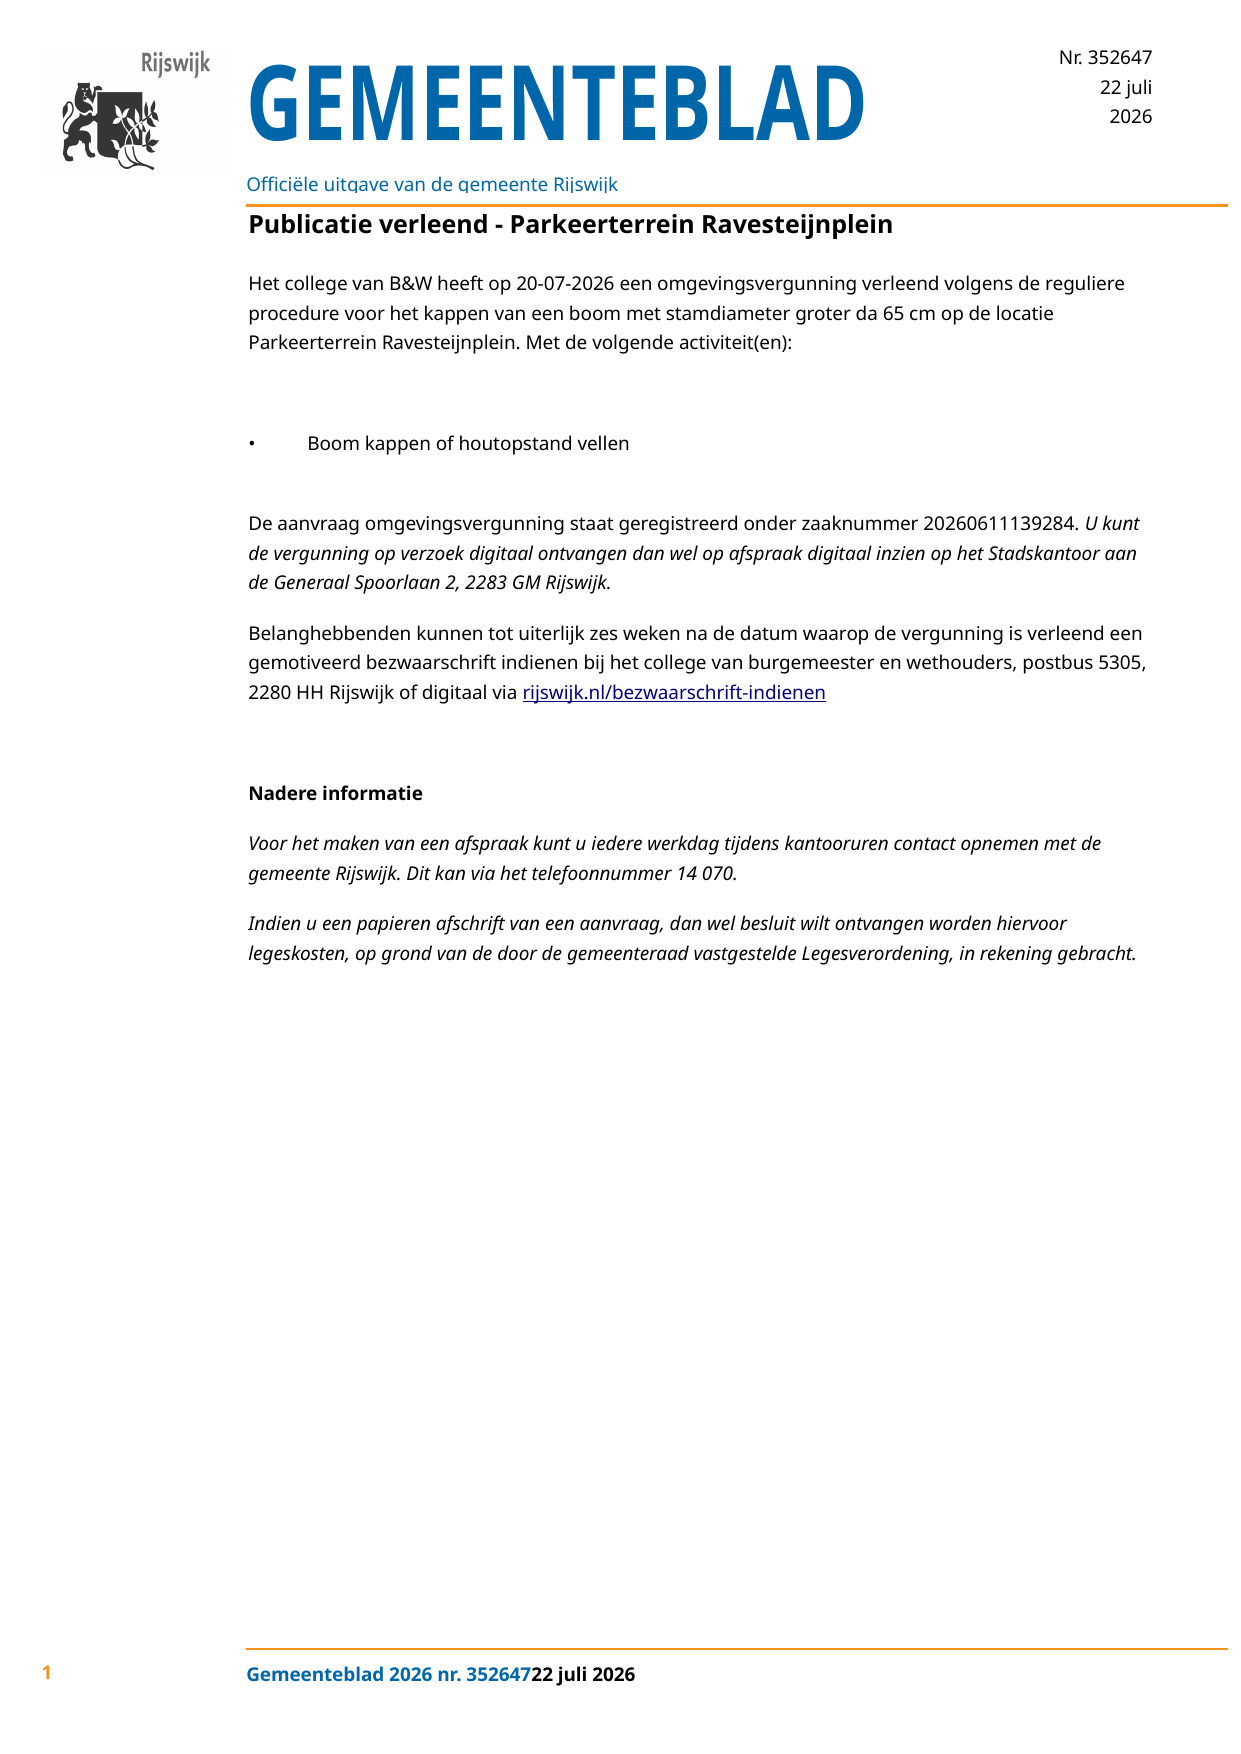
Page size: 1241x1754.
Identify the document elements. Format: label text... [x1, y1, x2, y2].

text Indien u een papieren afschrift van een aanvraag, dan wel besluit wilt ontvangen worden hiervoor legeskosten, op grond van de door de gemeenteraad vastgestelde Legesverordening, in rekening gebracht. [248, 910, 1152, 966]
text De aanvraag omgevingsvergunning staat geregistreerd onder zaaknummer 20260611139284. U kunt de vergunning op verzoek digitaal ontvangen dan wel op afspraak digitaal inzien op het Stadskantoor aan de Generaal Spoorlaan 2, 2283 GM Rijswijk. [248, 510, 1152, 595]
list Boom kappen of houtopstand vellen [248, 430, 1152, 456]
text Belanghebbenden kunnen tot uiterlijk zes weken na de datum waarop de vergunning is verleend een gemotiveerd bezwaarschrift indienen bij het college van burgemeester en wethouders, postbus 5305, 2280 HH Rijswijk of digitaal via rijswijk.nl/bezwaarschrift-indienen [248, 620, 1152, 705]
text Voor het maken van een afspraak kunt u iedere werkdag tijdens kantooruren contact opnemen met de gemeente Rijswijk. Dit kan via het telefoonnummer 14 070. [248, 830, 1152, 886]
text Nadere informatie [248, 780, 1152, 806]
text Publicatie verleend - Parkeerterrein Ravesteijnplein [248, 207, 1152, 241]
text Het college van B&W heeft op 20-07-2026 een omgevingsvergunning verleend volgens de reguliere procedure voor het kappen van een boom met stamdiameter groter da 65 cm op de locatie Parkeerterrein Ravesteijnplein. Met de volgende activiteit(en): [248, 270, 1152, 355]
picture [41, 47, 231, 172]
